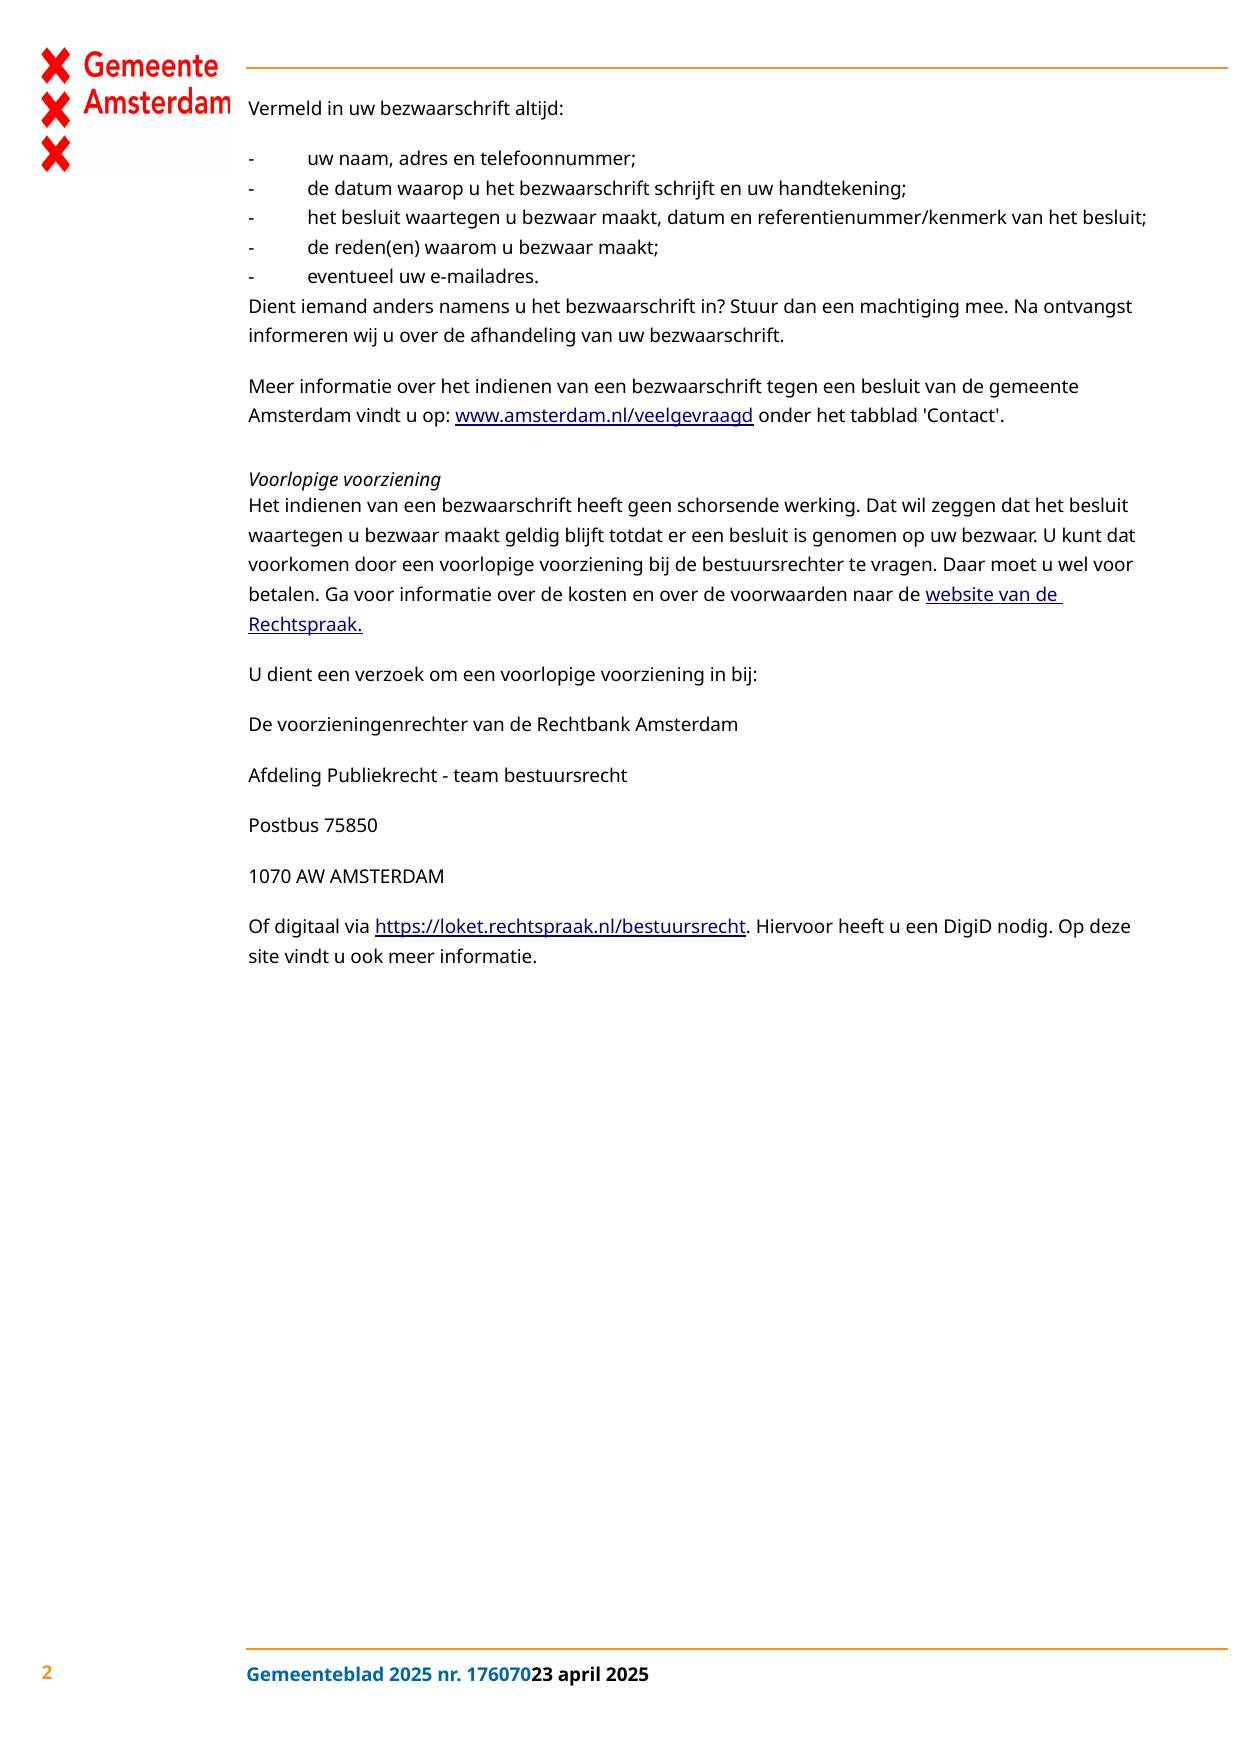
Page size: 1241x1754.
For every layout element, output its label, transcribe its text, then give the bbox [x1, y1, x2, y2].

list het besluit waartegen u bezwaar maakt, datum en referentienummer/kenmerk van het besluit; [248, 204, 1152, 230]
list uw naam, adres en telefoonnummer; [248, 145, 1152, 171]
text Postbus 75850 [248, 812, 1152, 838]
text U dient een verzoek om een voorlopige voorziening in bij: [248, 661, 1152, 687]
list eventueel uw e-mailadres. [248, 263, 1152, 289]
text De voorzieningenrechter van de Rechtbank Amsterdam [248, 712, 1152, 737]
picture [41, 47, 231, 172]
text Het indienen van een bezwaarschrift heeft geen schorsende werking. Dat wil zeggen dat het besluit waartegen u bezwaar maakt geldig blijft totdat er een besluit is genomen op uw bezwaar. U kunt dat voorkomen door een voorlopige voorziening bij de bestuursrechter te vragen. Daar moet u wel voor betalen. Ga voor informatie over de kosten en over de voorwaarden naar de website van de Rechtspraak. [248, 492, 1152, 636]
text Voorlopige voorziening [248, 467, 1152, 492]
list de datum waarop u het bezwaarschrift schrijft en uw handtekening; [248, 175, 1152, 201]
list de reden(en) waarom u bezwaar maakt; [248, 234, 1152, 260]
text Dient iemand anders namens u het bezwaarschrift in? Stuur dan een machtiging mee. Na ontvangst informeren wij u over de afhandeling van uw bezwaarschrift. [248, 293, 1152, 348]
text Meer informatie over het indienen van een bezwaarschrift tegen een besluit van de gemeente Amsterdam vindt u op: www.amsterdam.nl/veelgevraagd onder het tabblad 'Contact'. [248, 373, 1152, 428]
text Of digitaal via https://loket.rechtspraak.nl/bestuursrecht. Hiervoor heeft u een DigiD nodig. Op deze site vindt u ook meer informatie. [248, 913, 1152, 968]
text Afdeling Publiekrecht - team bestuursrecht [248, 762, 1152, 788]
text Vermeld in uw bezwaarschrift altijd: [248, 95, 1152, 121]
text 1070 AW AMSTERDAM [248, 863, 1152, 888]
